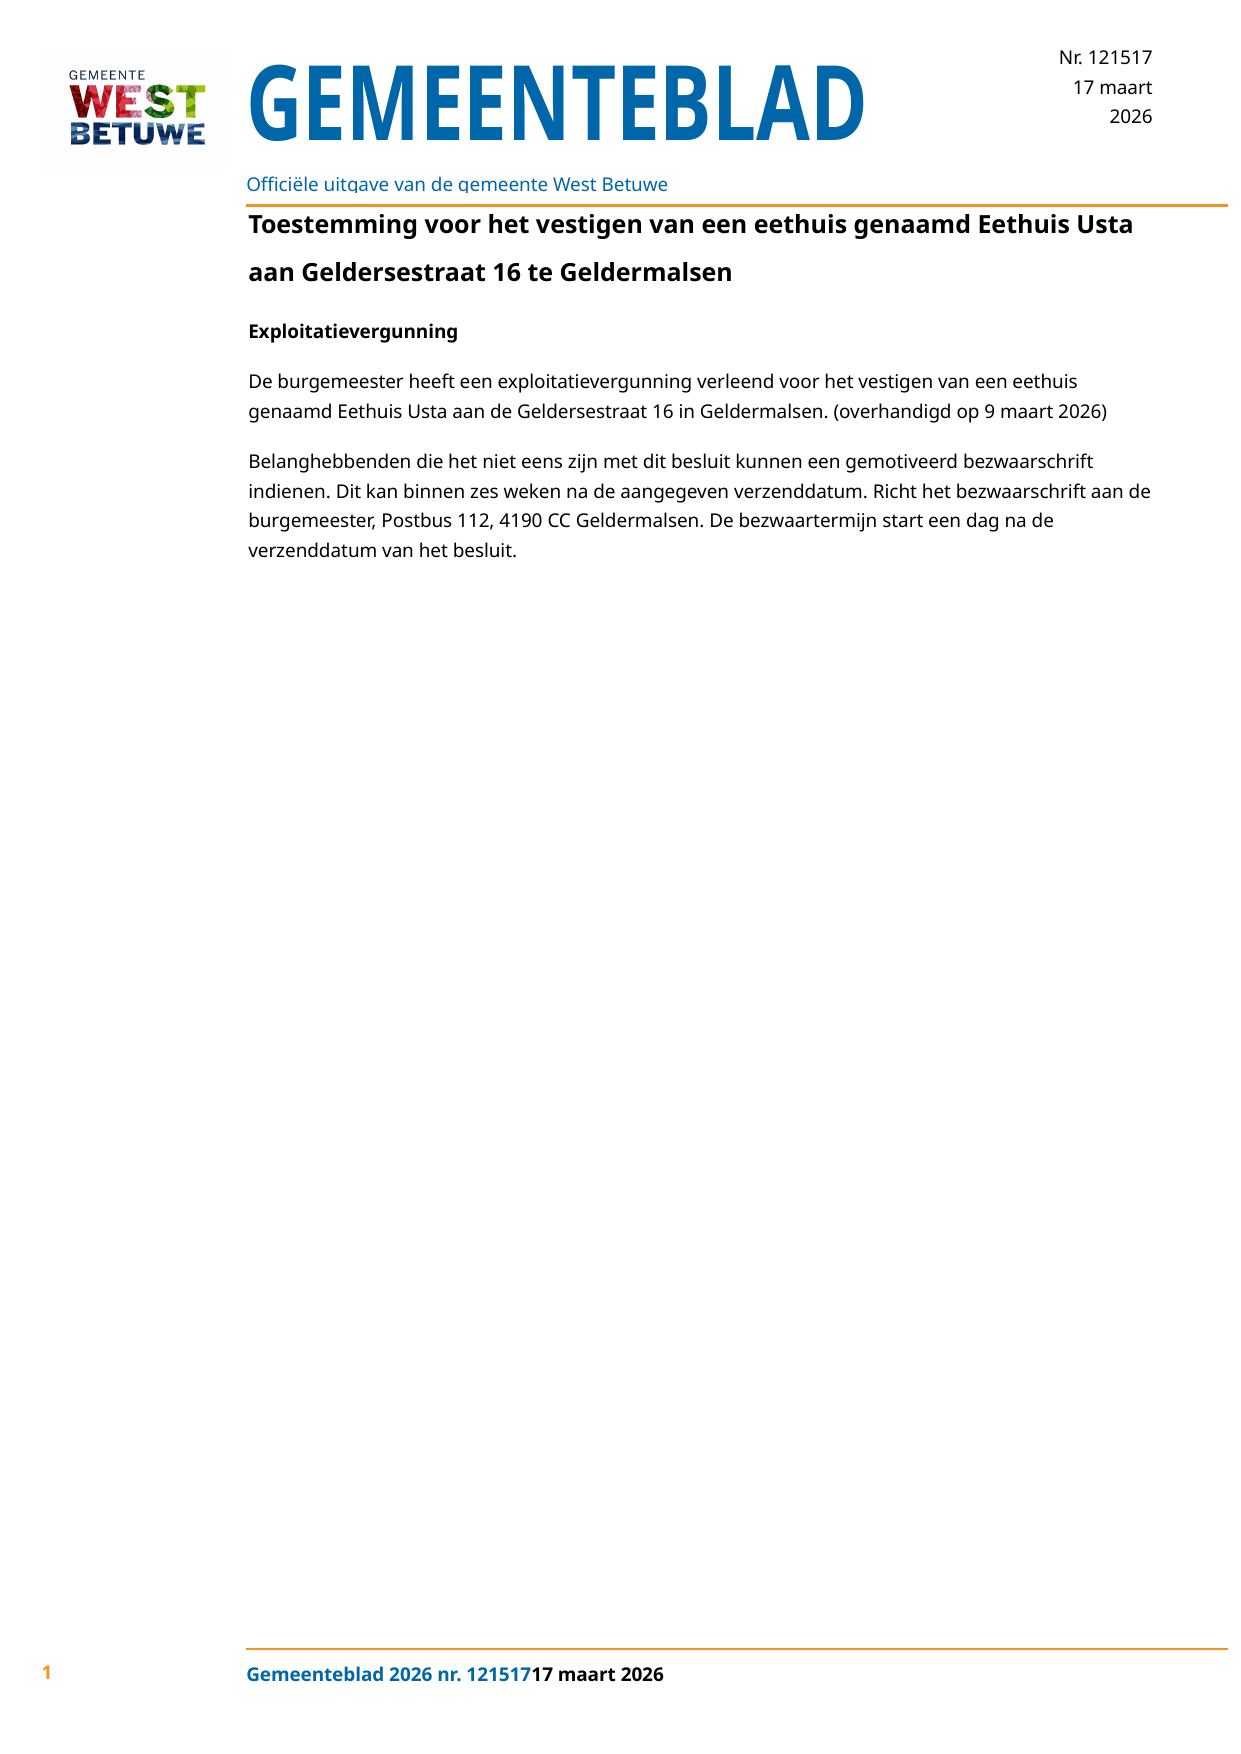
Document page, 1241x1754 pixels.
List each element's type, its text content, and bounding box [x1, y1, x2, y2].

text Exploitatievergunning [248, 318, 1152, 344]
text De burgemeester heeft een exploitatievergunning verleend voor het vestigen van een eethuis genaamd Eethuis Usta aan de Geldersestraat 16 in Geldermalsen. (overhandigd op 9 maart 2026) [248, 368, 1152, 424]
text Belanghebbenden die het niet eens zijn met dit besluit kunnen een gemotiveerd bezwaarschrift indienen. Dit kan binnen zes weken na de aangegeven verzenddatum. Richt het bezwaarschrift aan de burgemeester, Postbus 112, 4190 CC Geldermalsen. De bezwaartermijn start een dag na de verzenddatum van het besluit. [248, 448, 1152, 563]
text Toestemming voor het vestigen van een eethuis genaamd Eethuis Usta aan Geldersestraat 16 te Geldermalsen [248, 207, 1152, 288]
picture [41, 47, 231, 172]
